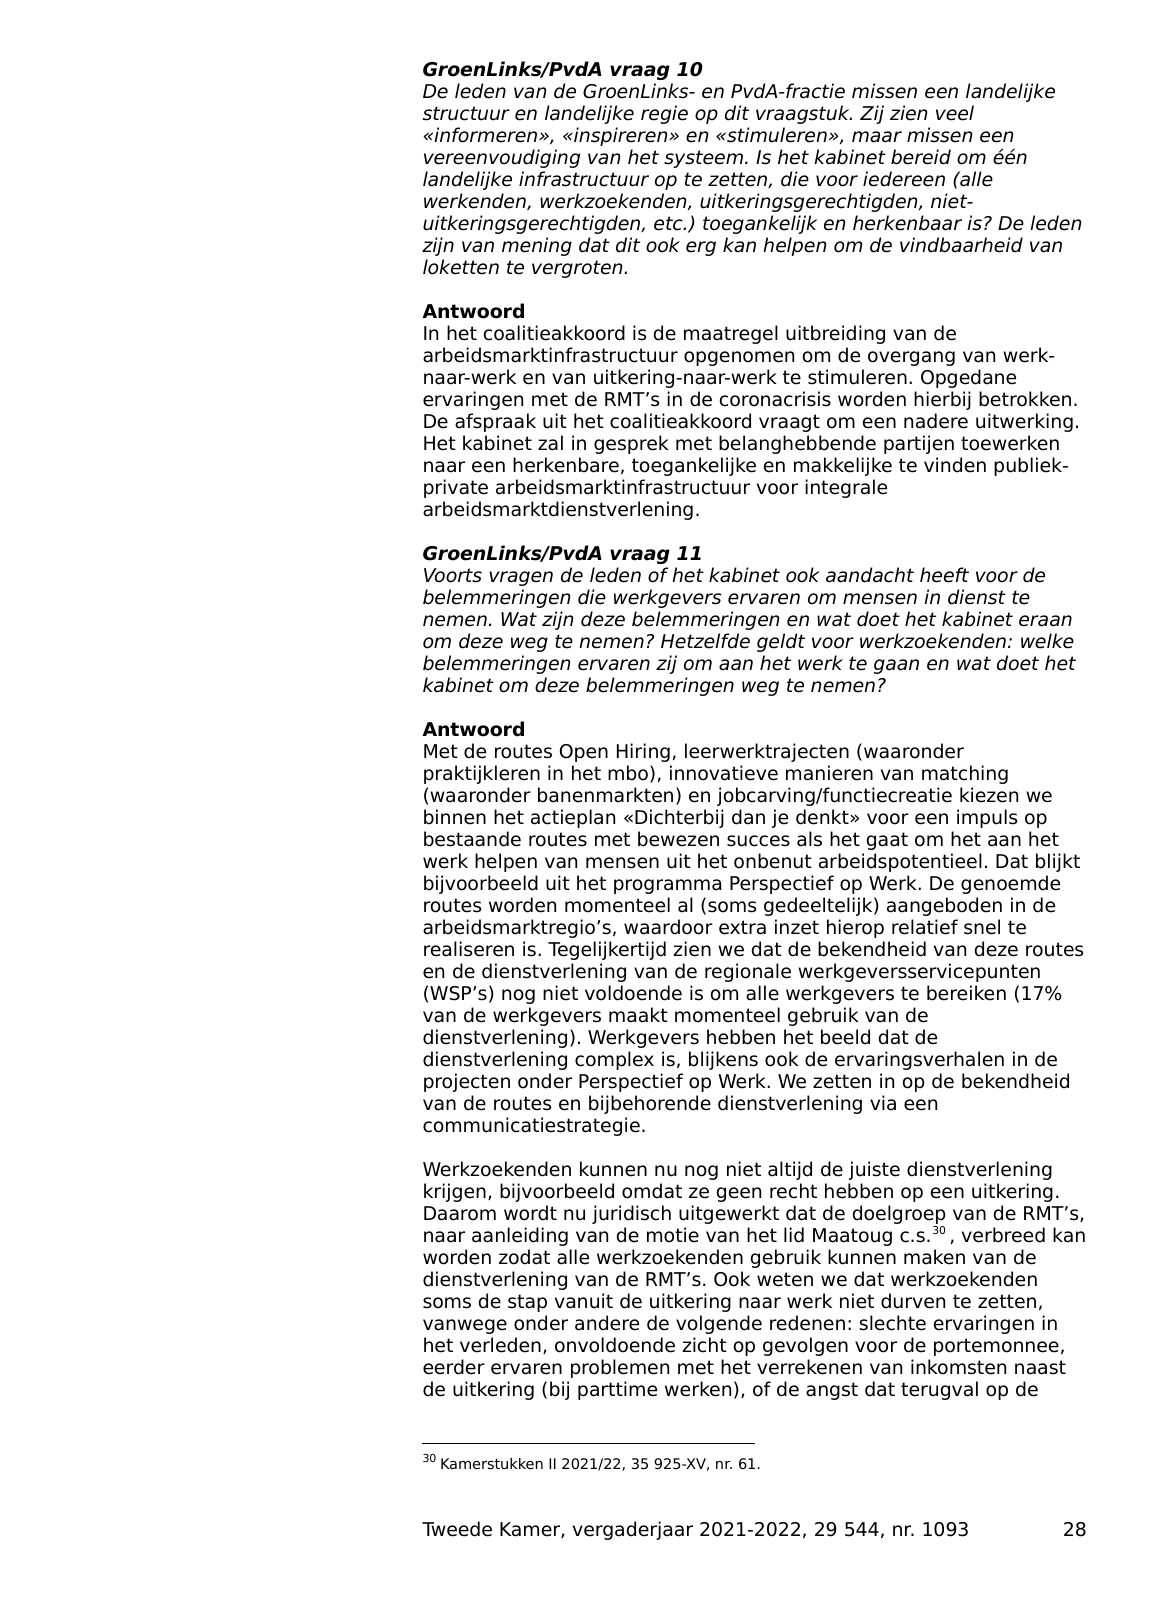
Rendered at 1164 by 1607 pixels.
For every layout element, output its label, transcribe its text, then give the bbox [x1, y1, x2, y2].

text Werkzoekenden kunnen nu nog niet altijd de juiste dienstverlening krijgen, bijvoorbeeld omdat ze geen recht hebben op een uitkering. Daarom wordt nu juridisch uitgewerkt dat de doelgroep van de RMT’s, naar aanleiding van de motie van het lid Maatoug c.s., verbreed kan worden zodat alle werkzoekenden gebruik kunnen maken van de dienstverlening van de RMT’s. Ook weten we dat werkzoekenden soms de stap vanuit de uitkering naar werk niet durven te zetten, vanwege onder andere de volgende redenen: slechte ervaringen in het verleden, onvoldoende zicht op gevolgen voor de portemonnee, eerder ervaren problemen met het verrekenen van inkomsten naast de uitkering (bij parttime werken), of de angst dat terugval op de [422, 1159, 1087, 1401]
text GroenLinks/PvdA vraag 10 [422, 59, 1087, 81]
text De leden van de GroenLinks- en PvdA-fractie missen een landelijke structuur en landelijke regie op dit vraagstuk. Zij zien veel «informeren», «inspireren» en «stimuleren», maar missen een vereenvoudiging van het systeem. Is het kabinet bereid om één landelijke infrastructuur op te zetten, die voor iedereen (alle werkenden, werkzoekenden, uitkeringsgerechtigden, niet-uitkeringsgerechtigden, etc.) toegankelijk en herkenbaar is? De leden zijn van mening dat dit ook erg kan helpen om de vindbaarheid van loketten te vergroten. [422, 81, 1087, 279]
text Kamerstukken II 2021/22, 35 925-XV, nr. 61. [422, 1452, 1087, 1474]
text Voorts vragen de leden of het kabinet ook aandacht heeft voor de belemmeringen die werkgevers ervaren om mensen in dienst te nemen. Wat zijn deze belemmeringen en wat doet het kabinet eraan om deze weg te nemen? Hetzelfde geldt voor werkzoekenden: welke belemmeringen ervaren zij om aan het werk te gaan en wat doet het kabinet om deze belemmeringen weg te nemen? [422, 565, 1087, 697]
text Antwoord [422, 301, 1087, 323]
text GroenLinks/PvdA vraag 11 [422, 543, 1087, 565]
text De afspraak uit het coalitieakkoord vraagt om een nadere uitwerking. Het kabinet zal in gesprek met belanghebbende partijen toewerken naar een herkenbare, toegankelijke en makkelijke te vinden publiek-private arbeidsmarktinfrastructuur voor integrale arbeidsmarktdienstverlening. [422, 411, 1087, 521]
text In het coalitieakkoord is de maatregel uitbreiding van de arbeidsmarktinfrastructuur opgenomen om de overgang van werk-naar-werk en van uitkering-naar-werk te stimuleren. Opgedane ervaringen met de RMT’s in de coronacrisis worden hierbij betrokken. [422, 323, 1087, 411]
text Antwoord [422, 719, 1087, 741]
text Met de routes Open Hiring, leerwerktrajecten (waaronder praktijkleren in het mbo), innovatieve manieren van matching (waaronder banenmarkten) en jobcarving/functiecreatie kiezen we binnen het actieplan «Dichterbij dan je denkt» voor een impuls op bestaande routes met bewezen succes als het gaat om het aan het werk helpen van mensen uit het onbenut arbeidspotentieel. Dat blijkt bijvoorbeeld uit het programma Perspectief op Werk. De genoemde routes worden momenteel al (soms gedeeltelijk) aangeboden in de arbeidsmarktregio’s, waardoor extra inzet hierop relatief snel te realiseren is. Tegelijkertijd zien we dat de bekendheid van deze routes en de dienstverlening van de regionale werkgeversservicepunten (WSP’s) nog niet voldoende is om alle werkgevers te bereiken (17% van de werkgevers maakt momenteel gebruik van de dienstverlening). Werkgevers hebben het beeld dat de dienstverlening complex is, blijkens ook de ervaringsverhalen in de projecten onder Perspectief op Werk. We zetten in op de bekendheid van de routes en bijbehorende dienstverlening via een communicatiestrategie. [422, 741, 1087, 1137]
